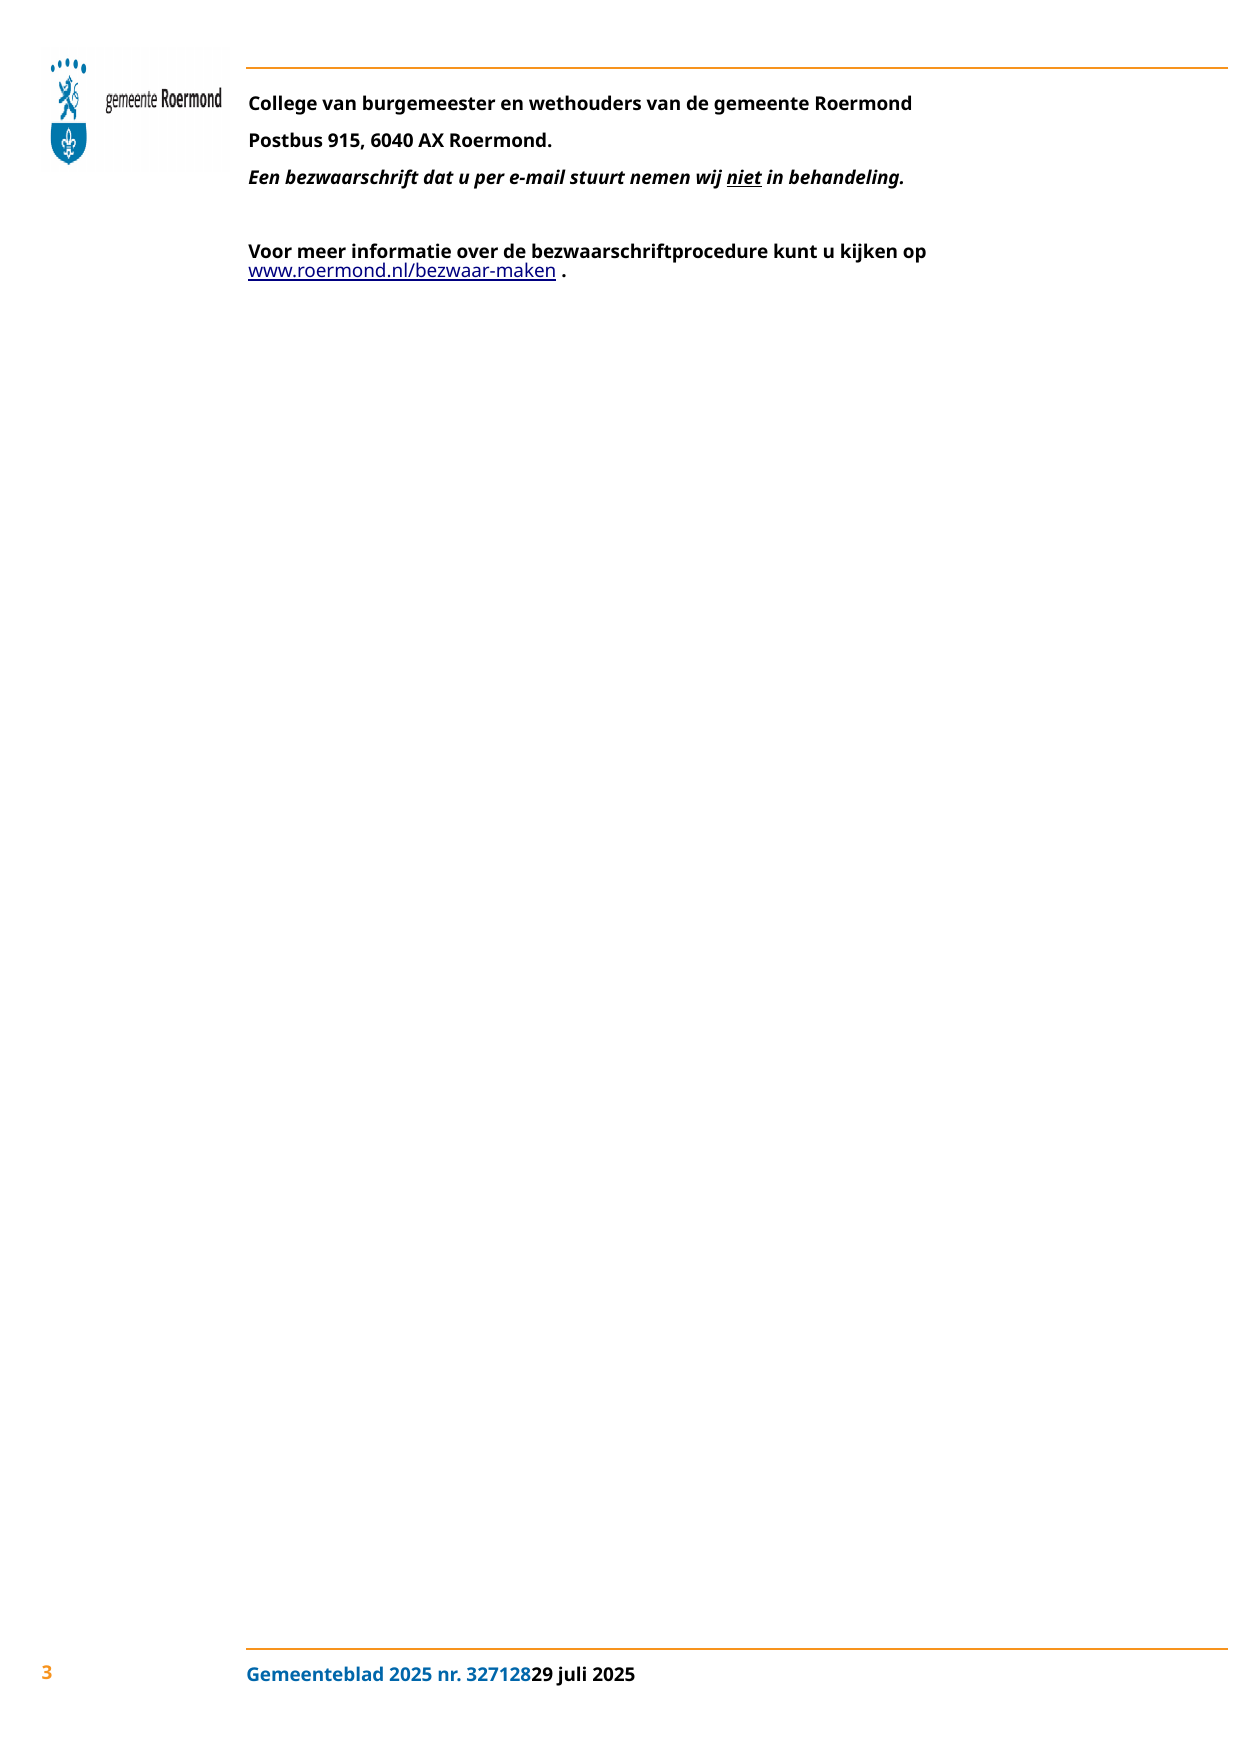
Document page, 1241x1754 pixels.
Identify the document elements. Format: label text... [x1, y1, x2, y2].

text Een bezwaarschrift dat u per e-mail stuurt nemen wij niet in behandeling. [248, 169, 1152, 188]
picture [41, 47, 231, 172]
text Voor meer informatie over de bezwaarschriftprocedure kunt u kijken op www.roermond.nl/bezwaar-maken . [248, 243, 1152, 281]
text College van burgemeester en wethouders van de gemeente Roermond [248, 95, 1152, 114]
text Postbus 915, 6040 AX Roermond. [248, 132, 1152, 151]
